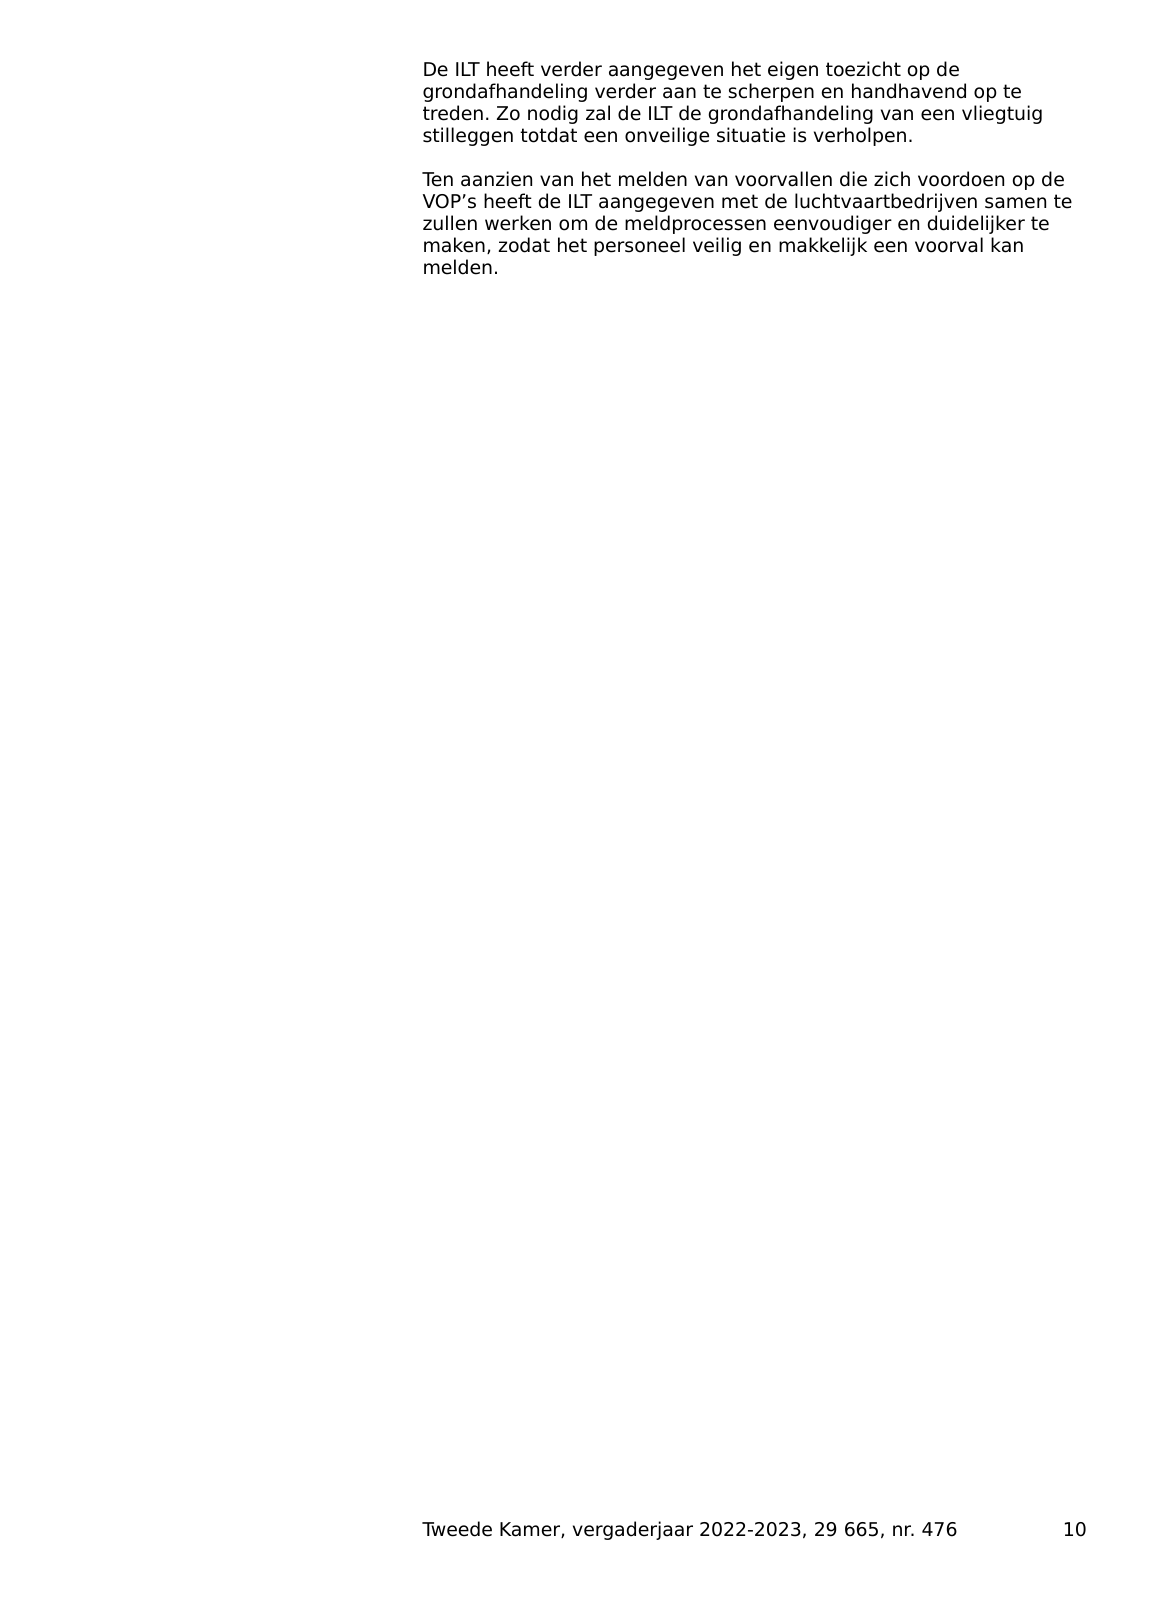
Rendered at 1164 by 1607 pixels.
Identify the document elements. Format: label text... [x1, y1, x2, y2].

text De ILT heeft verder aangegeven het eigen toezicht op de grondafhandeling verder aan te scherpen en handhavend op te treden. Zo nodig zal de ILT de grondafhandeling van een vliegtuig stilleggen totdat een onveilige situatie is verholpen. [422, 59, 1087, 147]
text Ten aanzien van het melden van voorvallen die zich voordoen op de VOP’s heeft de ILT aangegeven met de luchtvaartbedrijven samen te zullen werken om de meldprocessen eenvoudiger en duidelijker te maken, zodat het personeel veilig en makkelijk een voorval kan melden. [422, 169, 1087, 279]
